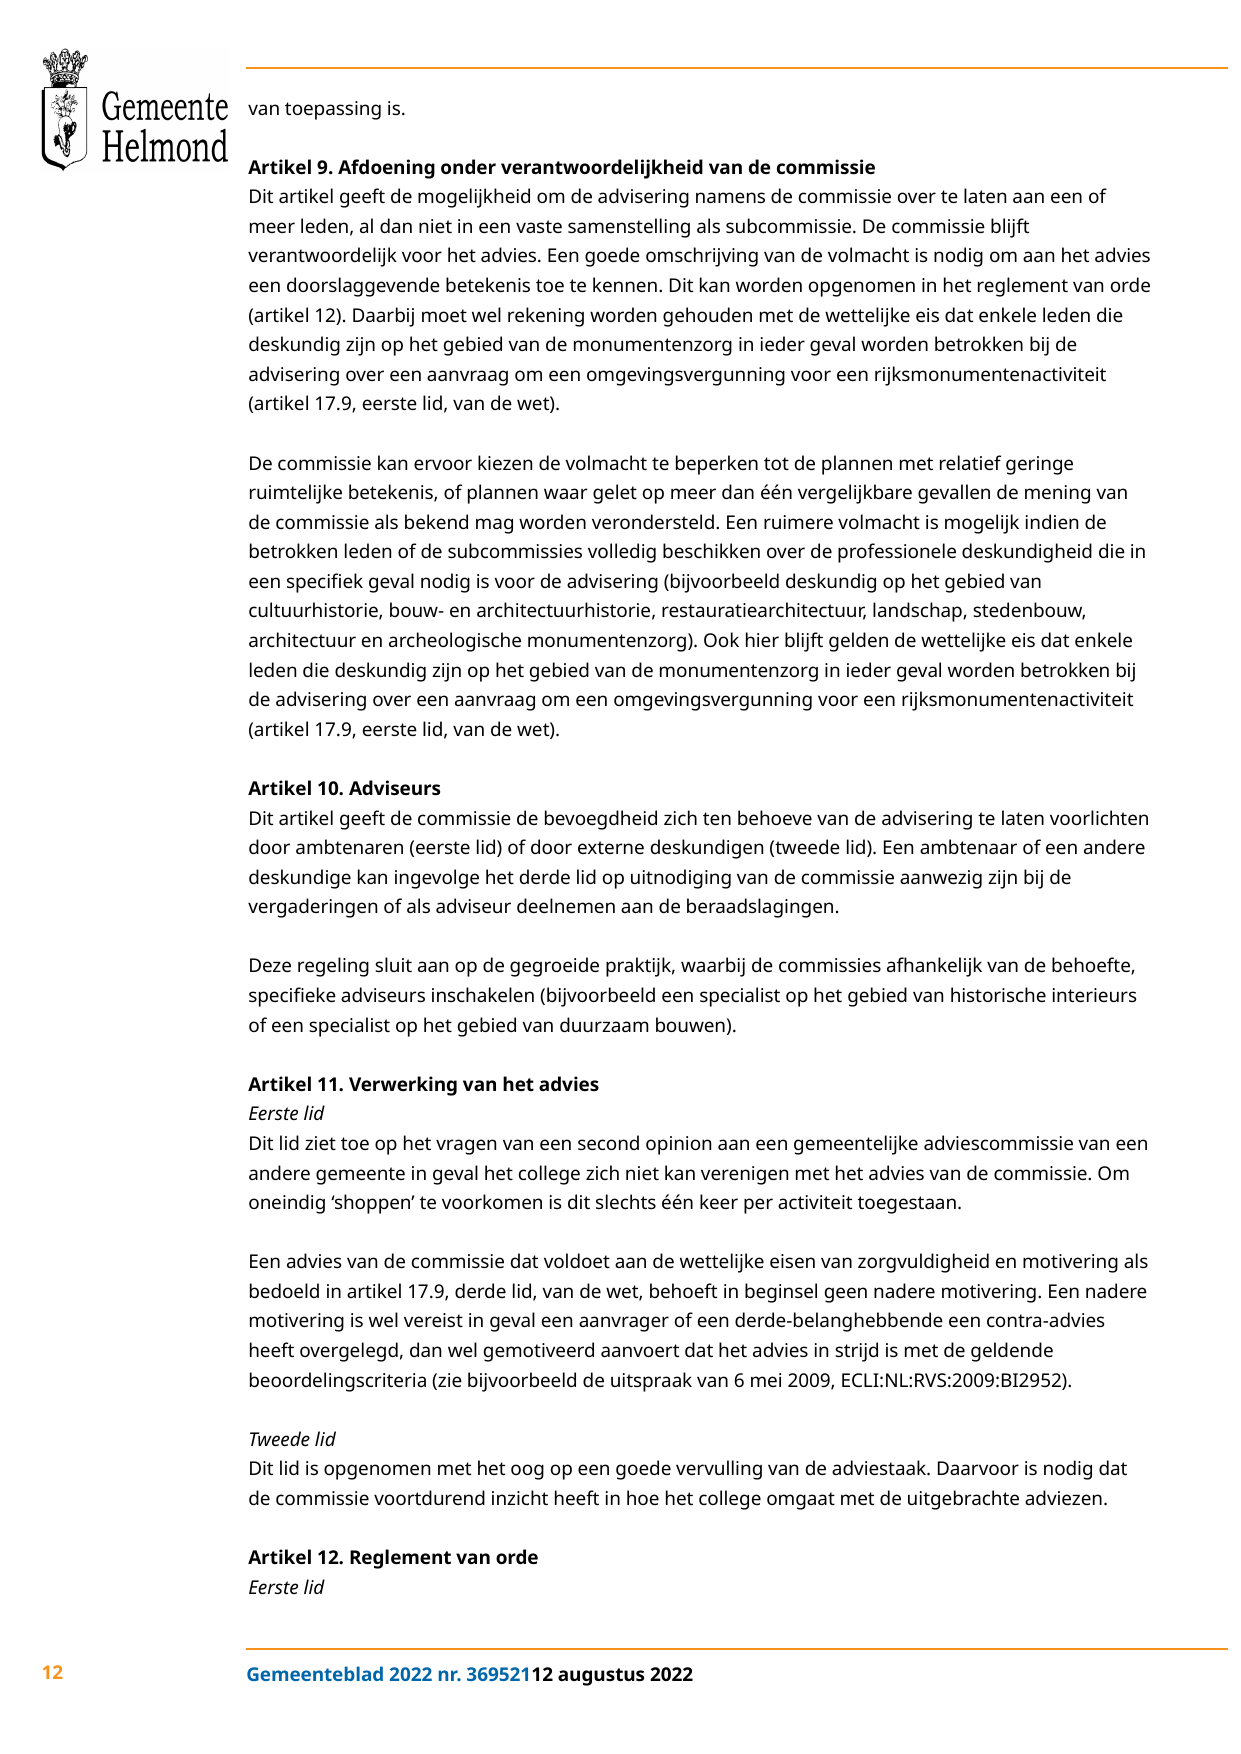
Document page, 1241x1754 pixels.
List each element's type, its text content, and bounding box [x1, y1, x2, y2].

text Dit lid ziet toe op het vragen van een second opinion aan een gemeentelijke adviescommissie van een andere gemeente in geval het college zich niet kan verenigen met het advies van de commissie. Om oneindig ‘shoppen’ te voorkomen is dit slechts één keer per activiteit toegestaan. [248, 1130, 1152, 1215]
text Artikel 10. Adviseurs [248, 775, 1152, 801]
text De commissie kan ervoor kiezen de volmacht te beperken tot de plannen met relatief geringe ruimtelijke betekenis, of plannen waar gelet op meer dan één vergelijkbare gevallen de mening van de commissie als bekend mag worden verondersteld. Een ruimere volmacht is mogelijk indien de betrokken leden of de subcommissies volledig beschikken over de professionele deskundigheid die in een specifiek geval nodig is voor de advisering (bijvoorbeeld deskundig op het gebied van cultuurhistorie, bouw- en architectuurhistorie, restauratiearchitectuur, landschap, stedenbouw, architectuur en archeologische monumentenzorg). Ook hier blijft gelden de wettelijke eis dat enkele leden die deskundig zijn op het gebied van de monumentenzorg in ieder geval worden betrokken bij de advisering over een aanvraag om een omgevingsvergunning voor een rijksmonumentenactiviteit (artikel 17.9, eerste lid, van de wet). [248, 450, 1152, 742]
text Dit artikel geeft de commissie de bevoegdheid zich ten behoeve van de advisering te laten voorlichten door ambtenaren (eerste lid) of door externe deskundigen (tweede lid). Een ambtenaar of een andere deskundige kan ingevolge het derde lid op uitnodiging van de commissie aanwezig zijn bij de vergaderingen of als adviseur deelnemen aan de beraadslagingen. [248, 805, 1152, 919]
text Artikel 9. Afdoening onder verantwoordelijkheid van de commissie [248, 154, 1152, 180]
text Dit lid is opgenomen met het oog op een goede vervulling van de adviestaak. Daarvoor is nodig dat de commissie voortdurend inzicht heeft in hoe het college omgaat met de uitgebrachte adviezen. [248, 1456, 1152, 1511]
text Artikel 11. Verwerking van het advies [248, 1071, 1152, 1097]
text Eerste lid [248, 1574, 1152, 1600]
text van toepassing is. [248, 95, 1152, 121]
text Dit artikel geeft de mogelijkheid om de advisering namens de commissie over te laten aan een of meer leden, al dan niet in een vaste samenstelling als subcommissie. De commissie blijft verantwoordelijk voor het advies. Een goede omschrijving van de volmacht is nodig om aan het advies een doorslaggevende betekenis toe te kennen. Dit kan worden opgenomen in het reglement van orde (artikel 12). Daarbij moet wel rekening worden gehouden met de wettelijke eis dat enkele leden die deskundig zijn op het gebied van de monumentenzorg in ieder geval worden betrokken bij de advisering over een aanvraag om een omgevingsvergunning voor een rijksmonumentenactiviteit (artikel 17.9, eerste lid, van de wet). [248, 183, 1152, 416]
text Eerste lid [248, 1101, 1152, 1126]
picture [41, 47, 231, 172]
text Tweede lid [248, 1426, 1152, 1452]
text Deze regeling sluit aan op de gegroeide praktijk, waarbij de commissies afhankelijk van de behoefte, specifieke adviseurs inschakelen (bijvoorbeeld een specialist op het gebied van historische interieurs of een specialist op het gebied van duurzaam bouwen). [248, 953, 1152, 1038]
text Artikel 12. Reglement van orde [248, 1544, 1152, 1570]
text Een advies van de commissie dat voldoet aan de wettelijke eisen van zorgvuldigheid en motivering als bedoeld in artikel 17.9, derde lid, van de wet, behoeft in beginsel geen nadere motivering. Een nadere motivering is wel vereist in geval een aanvrager of een derde-belanghebbende een contra-advies heeft overgelegd, dan wel gemotiveerd aanvoert dat het advies in strijd is met de geldende beoordelingscriteria (zie bijvoorbeeld de uitspraak van 6 mei 2009, ECLI:NL:RVS:2009:BI2952). [248, 1248, 1152, 1393]
